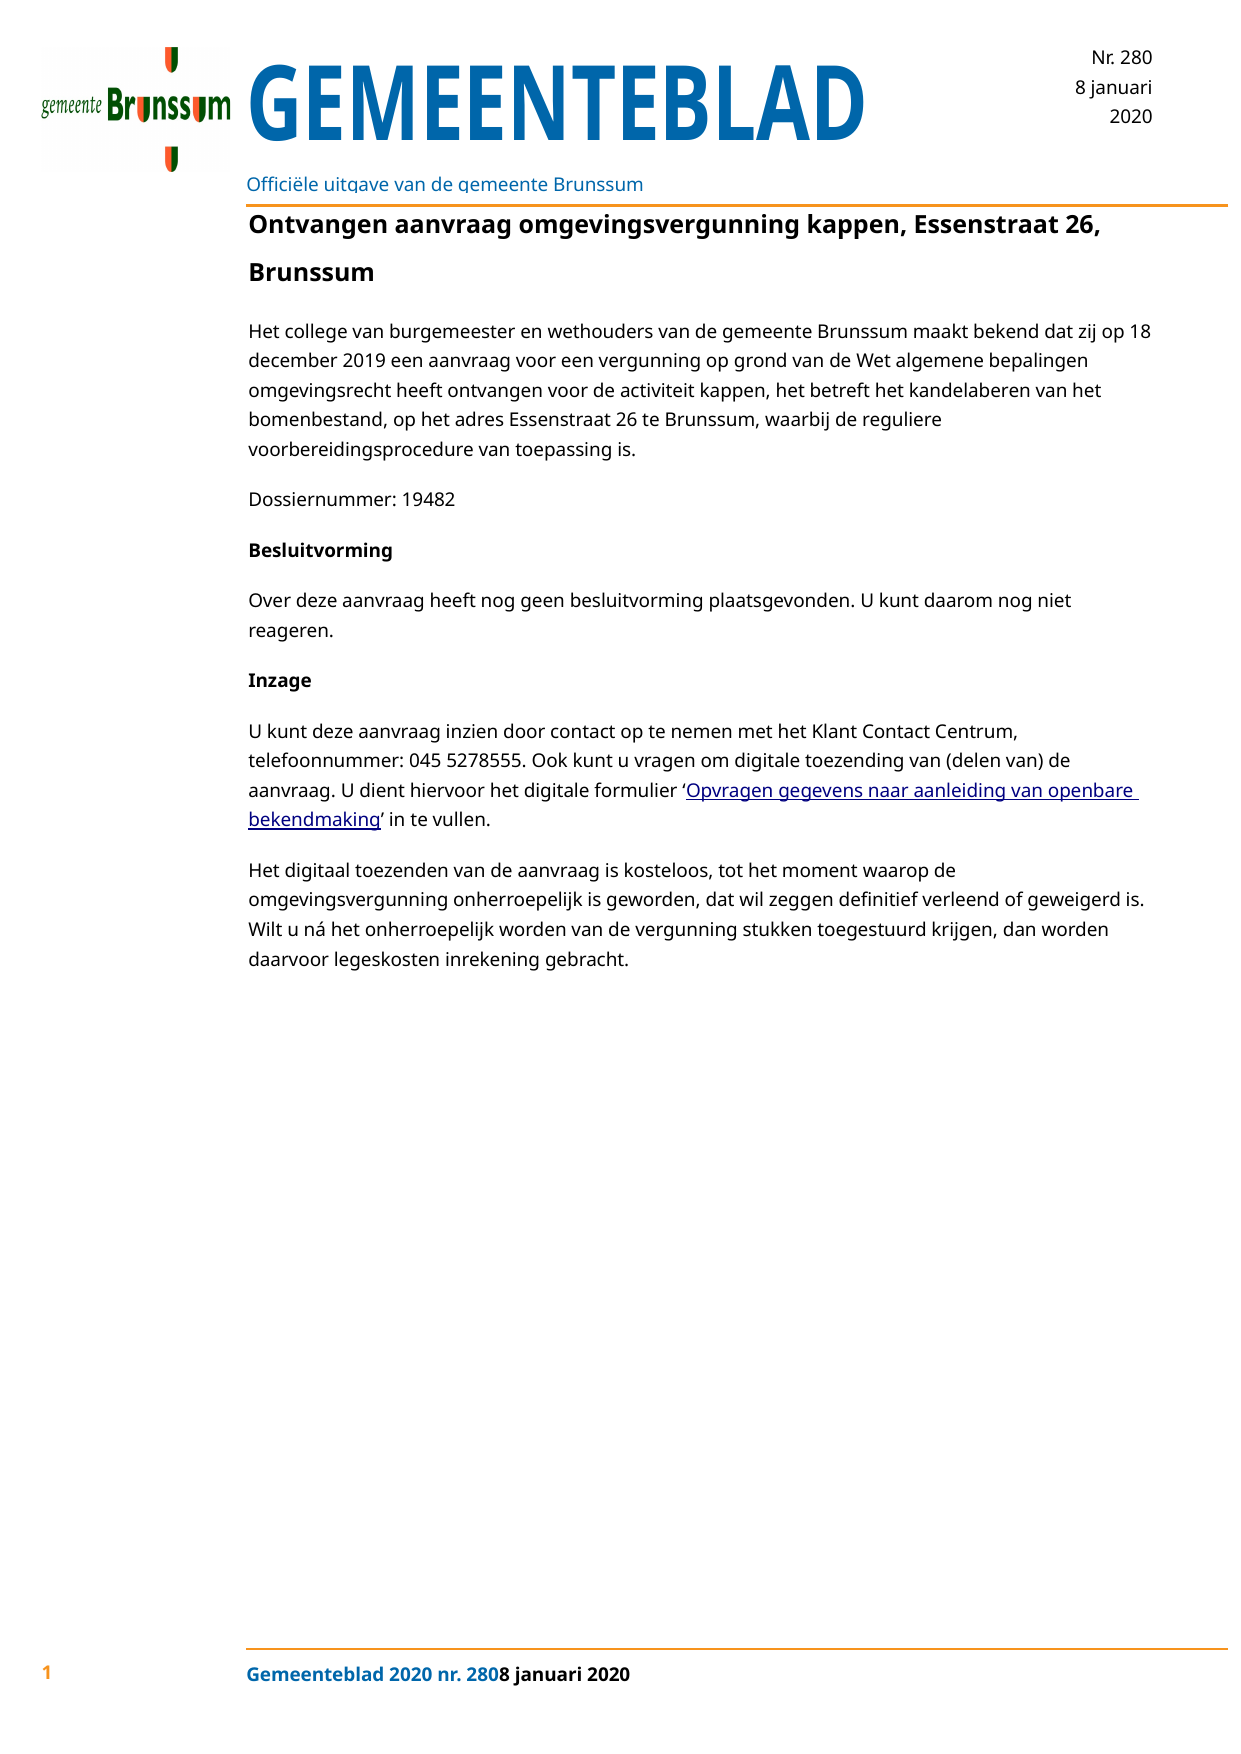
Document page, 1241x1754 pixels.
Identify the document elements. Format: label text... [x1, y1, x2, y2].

text Besluitvorming [248, 537, 1152, 563]
text Het digitaal toezenden van de aanvraag is kosteloos, tot het moment waarop de omgevingsvergunning onherroepelijk is geworden, dat wil zeggen definitief verleend of geweigerd is. Wilt u ná het onherroepelijk worden van de vergunning stukken toegestuurd krijgen, dan worden daarvoor legeskosten inrekening gebracht. [248, 857, 1152, 972]
text Over deze aanvraag heeft nog geen besluitvorming plaatsgevonden. U kunt daarom nog niet reageren. [248, 587, 1152, 643]
text Inzage [248, 667, 1152, 693]
text Het college van burgemeester en wethouders van de gemeente Brunssum maakt bekend dat zij op 18 december 2019 een aanvraag voor een vergunning op grond van de Wet algemene bepalingen omgevingsrecht heeft ontvangen voor de activiteit kappen, het betreft het kandelaberen van het bomenbestand, op het adres Essenstraat 26 te Brunssum, waarbij de reguliere voorbereidingsprocedure van toepassing is. [248, 318, 1152, 462]
picture [41, 47, 231, 172]
text Dossiernummer: 19482 [248, 487, 1152, 512]
text Ontvangen aanvraag omgevingsvergunning kappen, Essenstraat 26, Brunssum [248, 207, 1152, 288]
text U kunt deze aanvraag inzien door contact op te nemen met het Klant Contact Centrum, telefoonnummer: 045 5278555. Ook kunt u vragen om digitale toezending van (delen van) de aanvraag. U dient hiervoor het digitale formulier ‘Opvragen gegevens naar aanleiding van openbare bekendmaking’ in te vullen. [248, 718, 1152, 832]
